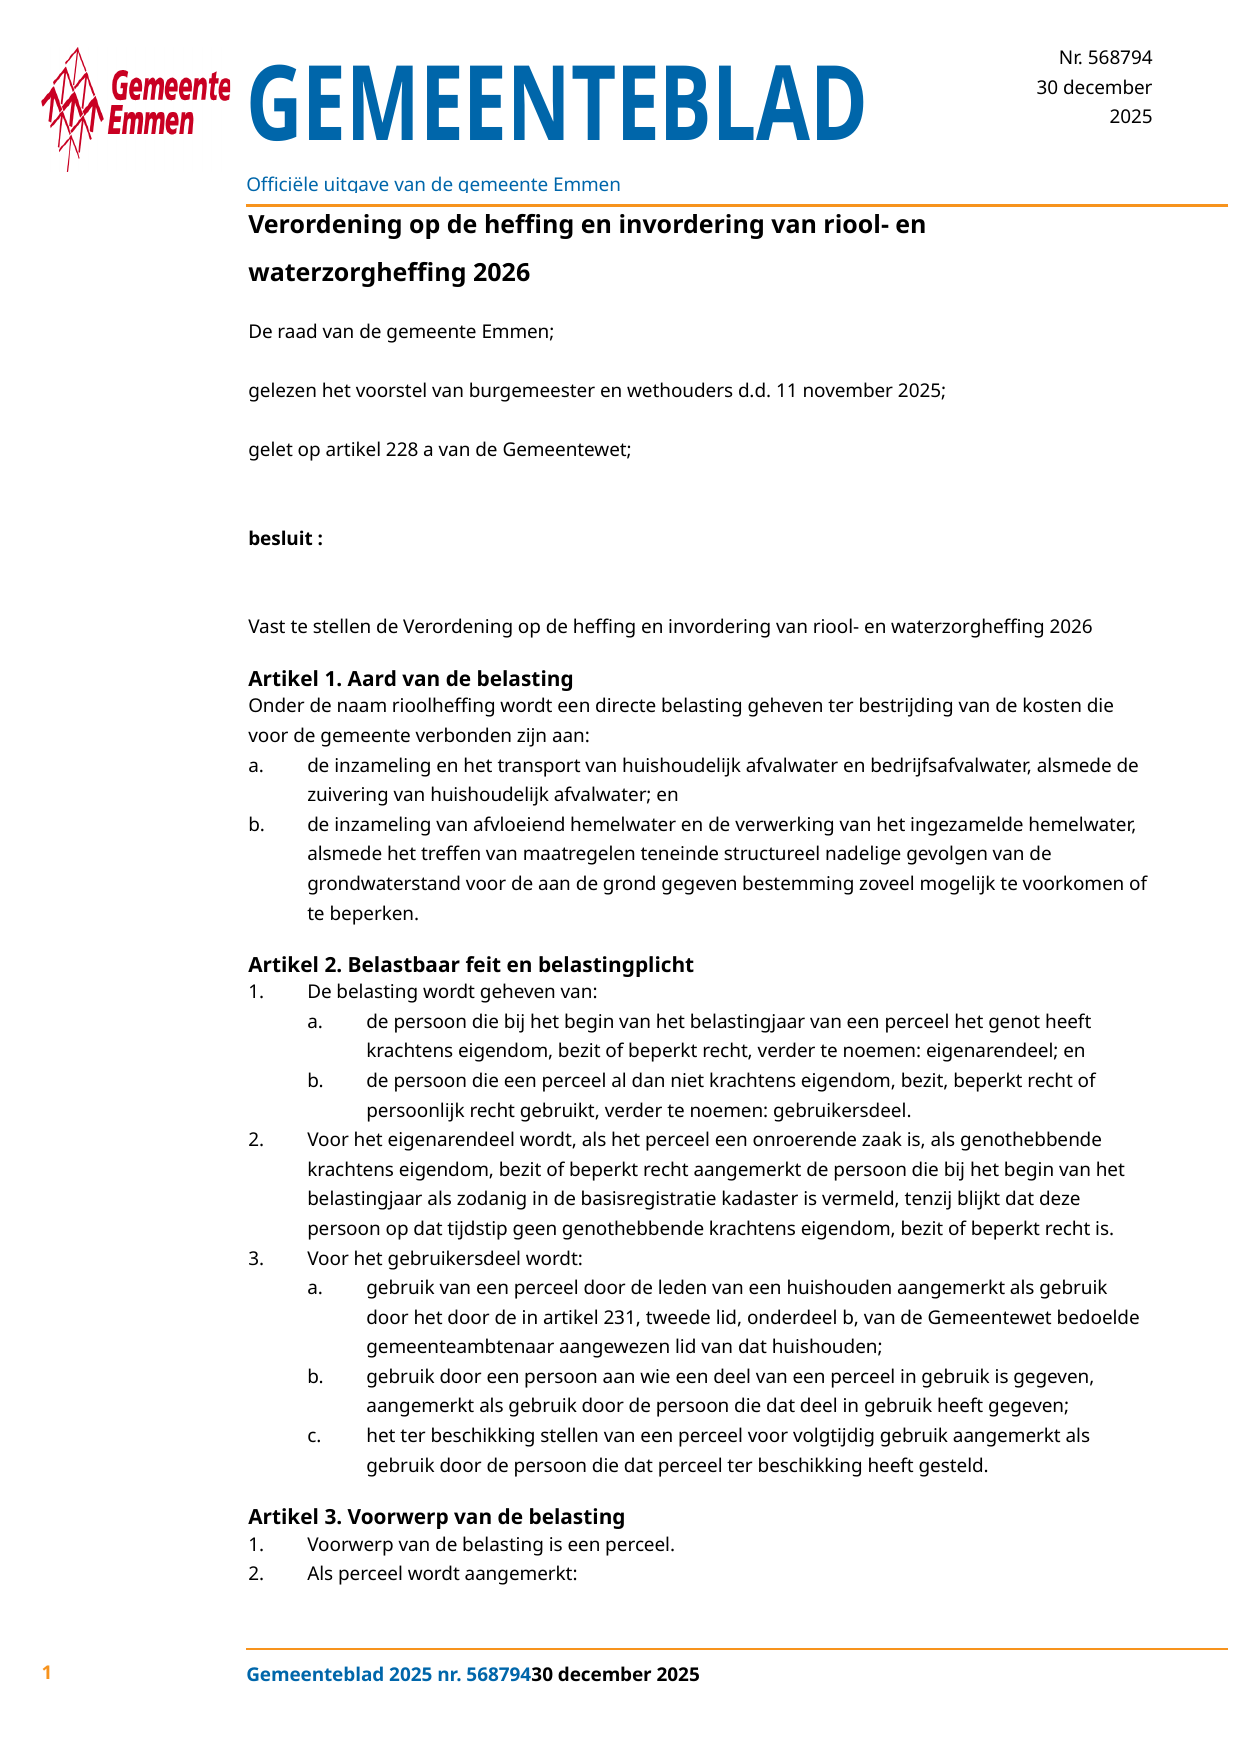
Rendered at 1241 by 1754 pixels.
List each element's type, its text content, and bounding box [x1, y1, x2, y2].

list Voor het gebruikersdeel wordt: [248, 1245, 1152, 1271]
picture [41, 47, 231, 172]
list Voorwerp van de belasting is een perceel. [248, 1531, 1152, 1556]
list gebruik door een persoon aan wie een deel van een perceel in gebruik is gegeven, aangemerkt als gebruik door de persoon die dat deel in gebruik heeft gegeven; [307, 1363, 1152, 1418]
text De raad van de gemeente Emmen; [248, 318, 1152, 344]
text Onder de naam rioolheffing wordt een directe belasting geheven ter bestrijding van de kosten die voor de gemeente verbonden zijn aan: [248, 693, 1152, 748]
text besluit : [248, 525, 1152, 551]
text Verordening op de heffing en invordering van riool- en waterzorgheffing 2026 [248, 207, 1152, 288]
text Artikel 1. Aard van de belasting [248, 664, 1152, 693]
list Als perceel wordt aangemerkt: [248, 1560, 1152, 1586]
list de inzameling en het transport van huishoudelijk afvalwater en bedrijfsafvalwater, alsmede de zuivering van huishoudelijk afvalwater; en [248, 752, 1152, 807]
list het ter beschikking stellen van een perceel voor volgtijdig gebruik aangemerkt als gebruik door de persoon die dat perceel ter beschikking heeft gesteld. [307, 1422, 1152, 1478]
list gebruik van een perceel door de leden van een huishouden aangemerkt als gebruik door het door de in artikel 231, tweede lid, onderdeel b, van de Gemeentewet bedoelde gemeenteambtenaar aangewezen lid van dat huishouden; [307, 1274, 1152, 1359]
list de persoon die bij het begin van het belastingjaar van een perceel het genot heeft krachtens eigendom, bezit of beperkt recht, verder te noemen: eigenarendeel; en [307, 1008, 1152, 1063]
text gelet op artikel 228 a van de Gemeentewet; [248, 436, 1152, 462]
text gelezen het voorstel van burgemeester en wethouders d.d. 11 november 2025; [248, 377, 1152, 403]
list Voor het eigenarendeel wordt, als het perceel een onroerende zaak is, als genothebbende krachtens eigendom, bezit of beperkt recht aangemerkt de persoon die bij het begin van het belastingjaar als zodanig in de basisregistratie kadaster is vermeld, tenzij blijkt dat deze persoon op dat tijdstip geen genothebbende krachtens eigendom, bezit of beperkt recht is. [248, 1126, 1152, 1241]
text Artikel 2. Belastbaar feit en belastingplicht [248, 950, 1152, 978]
list de persoon die een perceel al dan niet krachtens eigendom, bezit, beperkt recht of persoonlijk recht gebruikt, verder te noemen: gebruikersdeel. [307, 1067, 1152, 1123]
text Artikel 3. Voorwerp van de belasting [248, 1502, 1152, 1531]
text Vast te stellen de Verordening op de heffing en invordering van riool- en waterzorgheffing 2026 [248, 614, 1152, 639]
list de inzameling van afvloeiend hemelwater en de verwerking van het ingezamelde hemelwater, alsmede het treffen van maatregelen teneinde structureel nadelige gevolgen van de grondwaterstand voor de aan de grond gegeven bestemming zoveel mogelijk te voorkomen of te beperken. [248, 811, 1152, 925]
list De belasting wordt geheven van: [248, 978, 1152, 1004]
